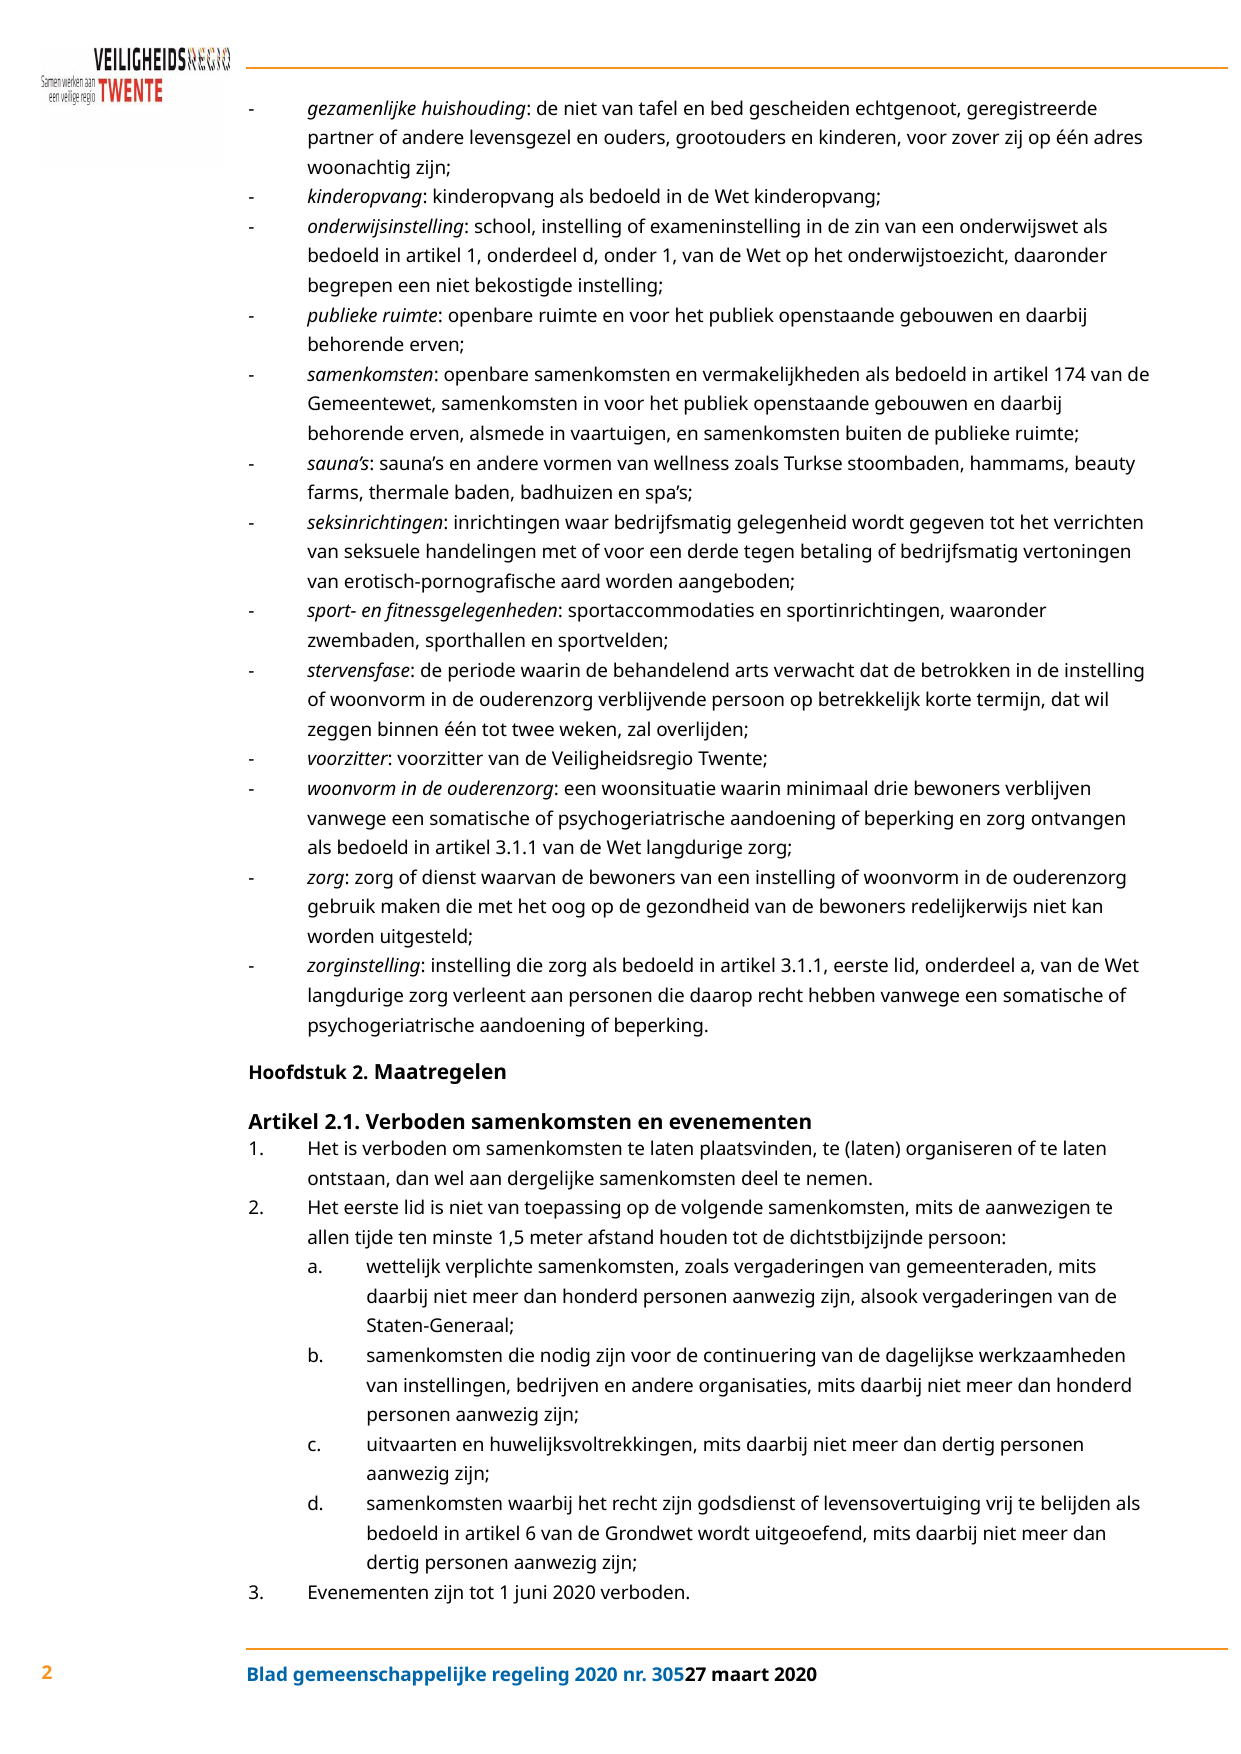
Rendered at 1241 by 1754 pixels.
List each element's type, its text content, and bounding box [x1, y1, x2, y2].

list kinderopvang: kinderopvang als bedoeld in de Wet kinderopvang; [248, 183, 1152, 209]
list Het is verboden om samenkomsten te laten plaatsvinden, te (laten) organiseren of te laten ontstaan, dan wel aan dergelijke samenkomsten deel te nemen. [248, 1135, 1152, 1191]
list samenkomsten: openbare samenkomsten en vermakelijkheden als bedoeld in artikel 174 van de Gemeentewet, samenkomsten in voor het publiek openstaande gebouwen en daarbij behorende erven, alsmede in vaartuigen, en samenkomsten buiten de publieke ruimte; [248, 361, 1152, 446]
list uitvaarten en huwelijksvoltrekkingen, mits daarbij niet meer dan dertig personen aanwezig zijn; [307, 1431, 1152, 1486]
text Hoofdstuk 2. Maatregelen [248, 1057, 1152, 1086]
list sport- en fitnessgelegenheden: sportaccommodaties en sportinrichtingen, waaronder zwembaden, sporthallen en sportvelden; [248, 598, 1152, 653]
list wettelijk verplichte samenkomsten, zoals vergaderingen van gemeenteraden, mits daarbij niet meer dan honderd personen aanwezig zijn, alsook vergaderingen van de Staten-Generaal; [307, 1253, 1152, 1338]
list samenkomsten die nodig zijn voor de continuering van de dagelijkse werkzaamheden van instellingen, bedrijven en andere organisaties, mits daarbij niet meer dan honderd personen aanwezig zijn; [307, 1342, 1152, 1427]
list samenkomsten waarbij het recht zijn godsdienst of levensovertuiging vrij te belijden als bedoeld in artikel 6 van de Grondwet wordt uitgeoefend, mits daarbij niet meer dan dertig personen aanwezig zijn; [307, 1490, 1152, 1575]
list onderwijsinstelling: school, instelling of exameninstelling in de zin van een onderwijswet als bedoeld in artikel 1, onderdeel d, onder 1, van de Wet op het onderwijstoezicht, daaronder begrepen een niet bekostigde instelling; [248, 213, 1152, 298]
list zorg: zorg of dienst waarvan de bewoners van een instelling of woonvorm in de ouderenzorg gebruik maken die met het oog op de gezondheid van de bewoners redelijkerwijs niet kan worden uitgesteld; [248, 864, 1152, 949]
list Evenementen zijn tot 1 juni 2020 verboden. [248, 1579, 1152, 1605]
list gezamenlijke huishouding: de niet van tafel en bed gescheiden echtgenoot, geregistreerde partner of andere levensgezel en ouders, grootouders en kinderen, voor zover zij op één adres woonachtig zijn; [248, 95, 1152, 180]
list stervensfase: de periode waarin de behandelend arts verwacht dat de betrokken in de instelling of woonvorm in de ouderenzorg verblijvende persoon op betrekkelijk korte termijn, dat wil zeggen binnen één tot twee weken, zal overlijden; [248, 657, 1152, 742]
list voorzitter: voorzitter van de Veiligheidsregio Twente; [248, 746, 1152, 771]
list woonvorm in de ouderenzorg: een woonsituatie waarin minimaal drie bewoners verblijven vanwege een somatische of psychogeriatrische aandoening of beperking en zorg ontvangen als bedoeld in artikel 3.1.1 van de Wet langdurige zorg; [248, 775, 1152, 860]
text Artikel 2.1. Verboden samenkomsten en evenementen [248, 1107, 1152, 1135]
picture [41, 47, 231, 172]
list seksinrichtingen: inrichtingen waar bedrijfsmatig gelegenheid wordt gegeven tot het verrichten van seksuele handelingen met of voor een derde tegen betaling of bedrijfsmatig vertoningen van erotisch-pornografische aard worden aangeboden; [248, 509, 1152, 594]
list Het eerste lid is niet van toepassing op de volgende samenkomsten, mits de aanwezigen te allen tijde ten minste 1,5 meter afstand houden tot de dichtstbijzijnde persoon: [248, 1194, 1152, 1250]
list sauna’s: sauna’s en andere vormen van wellness zoals Turkse stoombaden, hammams, beauty farms, thermale baden, badhuizen en spa’s; [248, 450, 1152, 505]
list zorginstelling: instelling die zorg als bedoeld in artikel 3.1.1, eerste lid, onderdeel a, van de Wet langdurige zorg verleent aan personen die daarop recht hebben vanwege een somatische of psychogeriatrische aandoening of beperking. [248, 953, 1152, 1038]
list publieke ruimte: openbare ruimte en voor het publiek openstaande gebouwen en daarbij behorende erven; [248, 302, 1152, 357]
